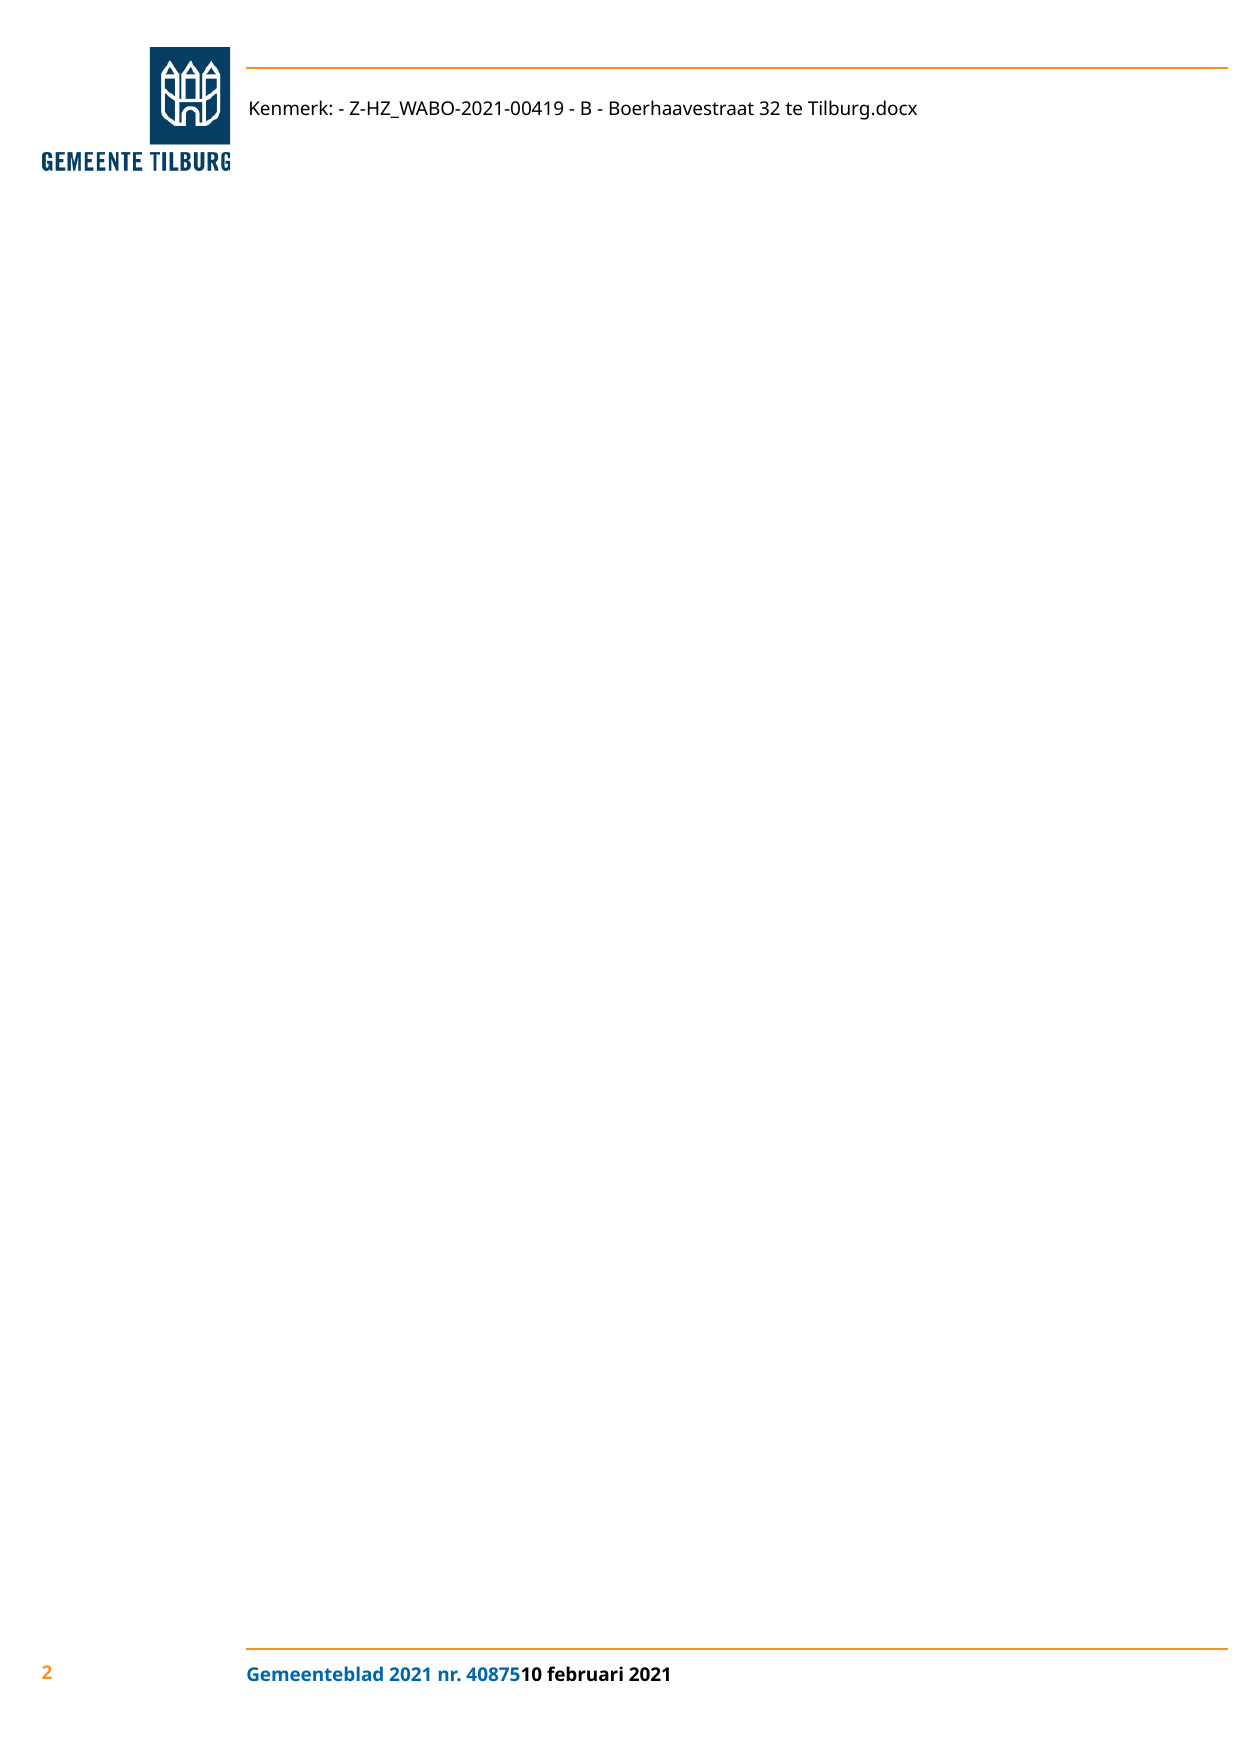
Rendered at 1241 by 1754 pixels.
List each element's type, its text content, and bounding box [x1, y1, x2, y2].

text Kenmerk: - Z-HZ_WABO-2021-00419 - B - Boerhaavestraat 32 te Tilburg.docx [248, 95, 1152, 121]
picture [41, 47, 231, 172]
